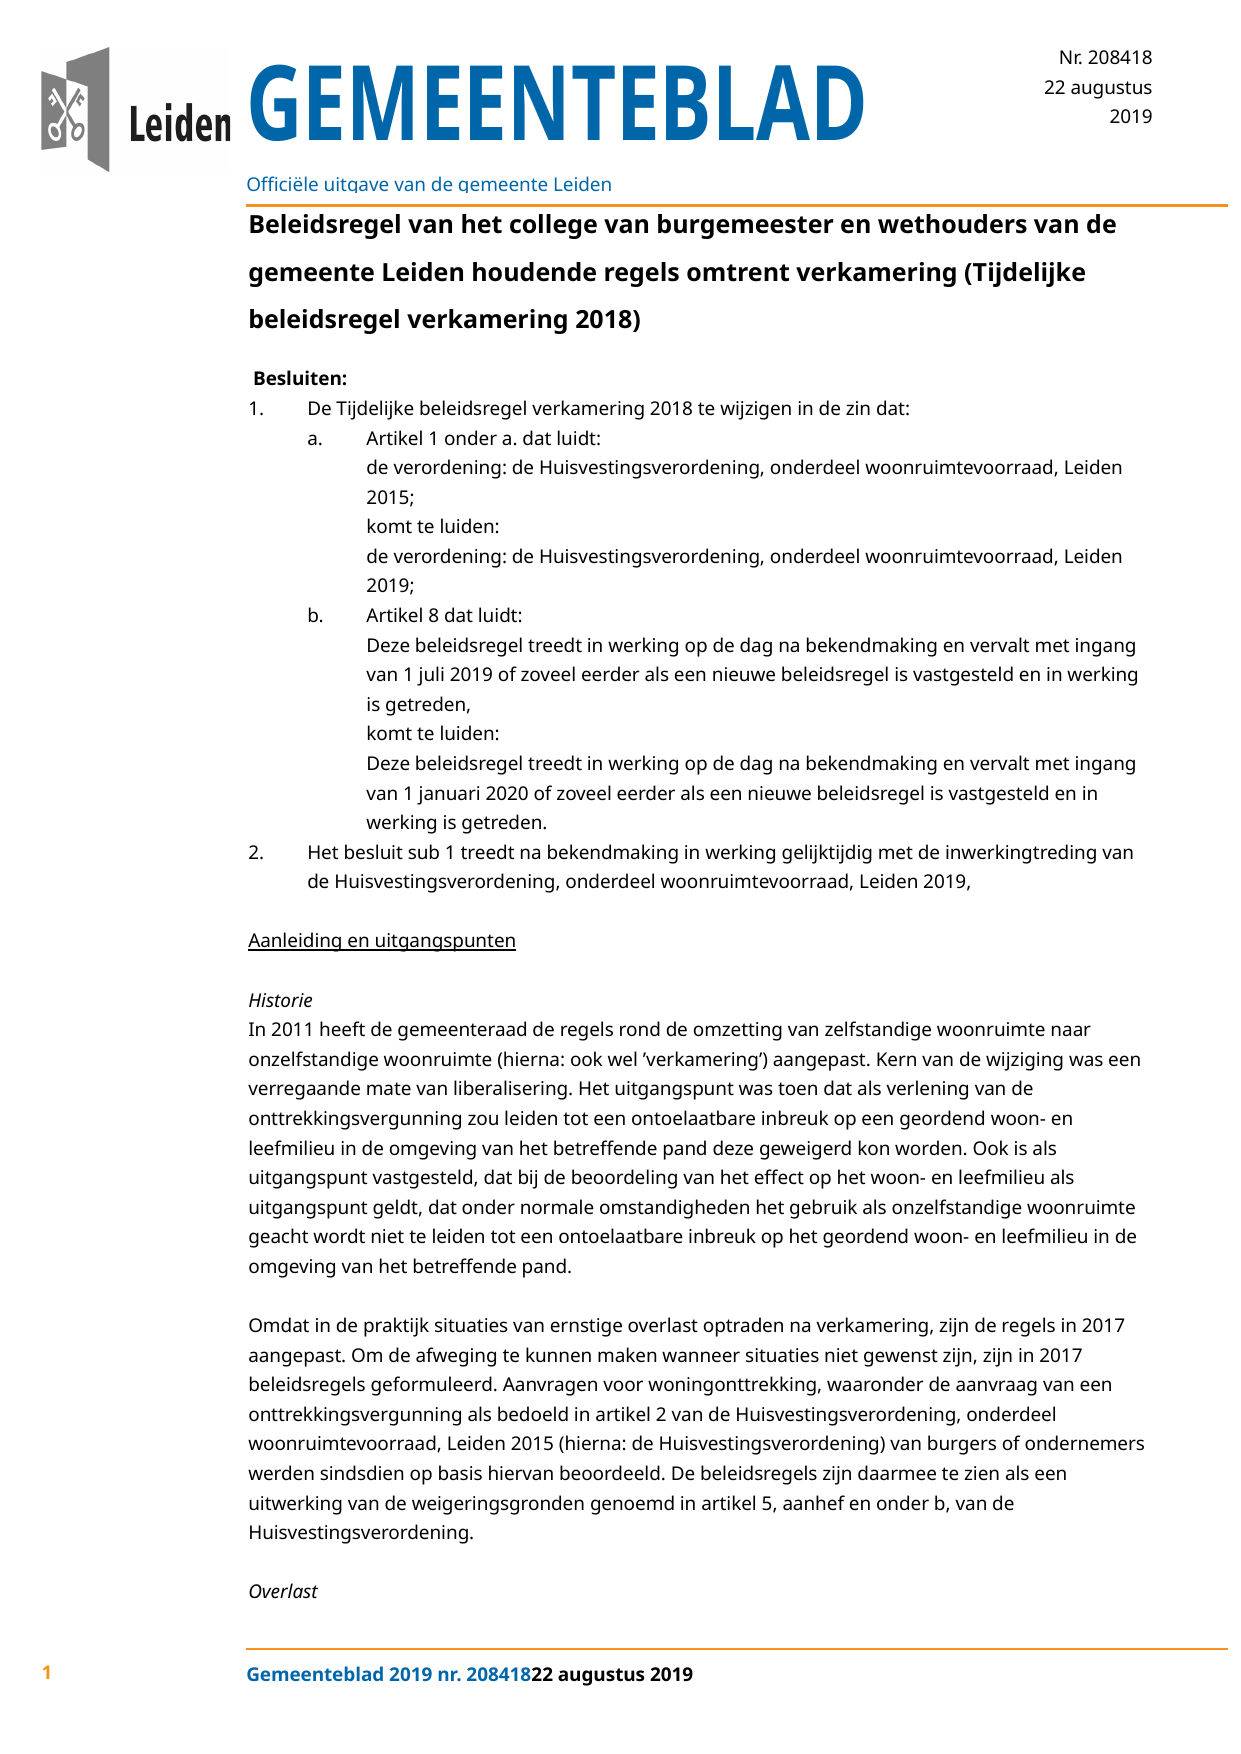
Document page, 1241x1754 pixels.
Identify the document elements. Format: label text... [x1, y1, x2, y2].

list Deze beleidsregel treedt in werking op de dag na bekendmaking en vervalt met ingang van 1 juli 2019 of zoveel eerder als een nieuwe beleidsregel is vastgesteld en in werking is getreden, [307, 632, 1152, 717]
text Omdat in de praktijk situaties van ernstige overlast optraden na verkamering, zijn de regels in 2017 aangepast. Om de afweging te kunnen maken wanneer situaties niet gewenst zijn, zijn in 2017 beleidsregels geformuleerd. Aanvragen voor woningonttrekking, waaronder de aanvraag van een onttrekkingsvergunning als bedoeld in artikel 2 van de Huisvestingsverordening, onderdeel woonruimtevoorraad, Leiden 2015 (hierna: de Huisvestingsverordening) van burgers of ondernemers werden sindsdien op basis hiervan beoordeeld. De beleidsregels zijn daarmee te zien als een uitwerking van de weigeringsgronden genoemd in artikel 5, aanhef en onder b, van de Huisvestingsverordening. [248, 1312, 1152, 1545]
text Overlast [248, 1578, 1152, 1604]
list de verordening: de Huisvestingsverordening, onderdeel woonruimtevoorraad, Leiden 2019; [307, 543, 1152, 598]
list Artikel 8 dat luidt: [307, 602, 1152, 628]
list Het besluit sub 1 treedt na bekendmaking in werking gelijktijdig met de inwerkingtreding van de Huisvestingsverordening, onderdeel woonruimtevoorraad, Leiden 2019, [248, 839, 1152, 894]
text Besluiten: [248, 366, 1152, 391]
list Deze beleidsregel treedt in werking op de dag na bekendmaking en vervalt met ingang van 1 januari 2020 of zoveel eerder als een nieuwe beleidsregel is vastgesteld en in werking is getreden. [307, 750, 1152, 835]
list de verordening: de Huisvestingsverordening, onderdeel woonruimtevoorraad, Leiden 2015; [307, 454, 1152, 509]
list komt te luiden: [307, 513, 1152, 539]
list De Tijdelijke beleidsregel verkamering 2018 te wijzigen in de zin dat: [248, 395, 1152, 421]
text Aanleiding en uitgangspunten [248, 928, 1152, 953]
text Beleidsregel van het college van burgemeester en wethouders van de gemeente Leiden houdende regels omtrent verkamering (Tijdelijke beleidsregel verkamering 2018) [248, 207, 1152, 336]
list komt te luiden: [307, 721, 1152, 746]
text In 2011 heeft de gemeenteraad de regels rond de omzetting van zelfstandige woonruimte naar onzelfstandige woonruimte (hierna: ook wel ’verkamering’) aangepast. Kern van de wijziging was een verregaande mate van liberalisering. Het uitgangspunt was toen dat als verlening van de onttrekkingsvergunning zou leiden tot een ontoelaatbare inbreuk op een geordend woon- en leefmilieu in de omgeving van het betreffende pand deze geweigerd kon worden. Ook is als uitgangspunt vastgesteld, dat bij de beoordeling van het effect op het woon- en leefmilieu als uitgangspunt geldt, dat onder normale omstandigheden het gebruik als onzelfstandige woonruimte geacht wordt niet te leiden tot een ontoelaatbare inbreuk op het geordend woon- en leefmilieu in de omgeving van het betreffende pand. [248, 1016, 1152, 1279]
picture [41, 47, 231, 172]
text Historie [248, 987, 1152, 1012]
list Artikel 1 onder a. dat luidt: [307, 425, 1152, 450]
